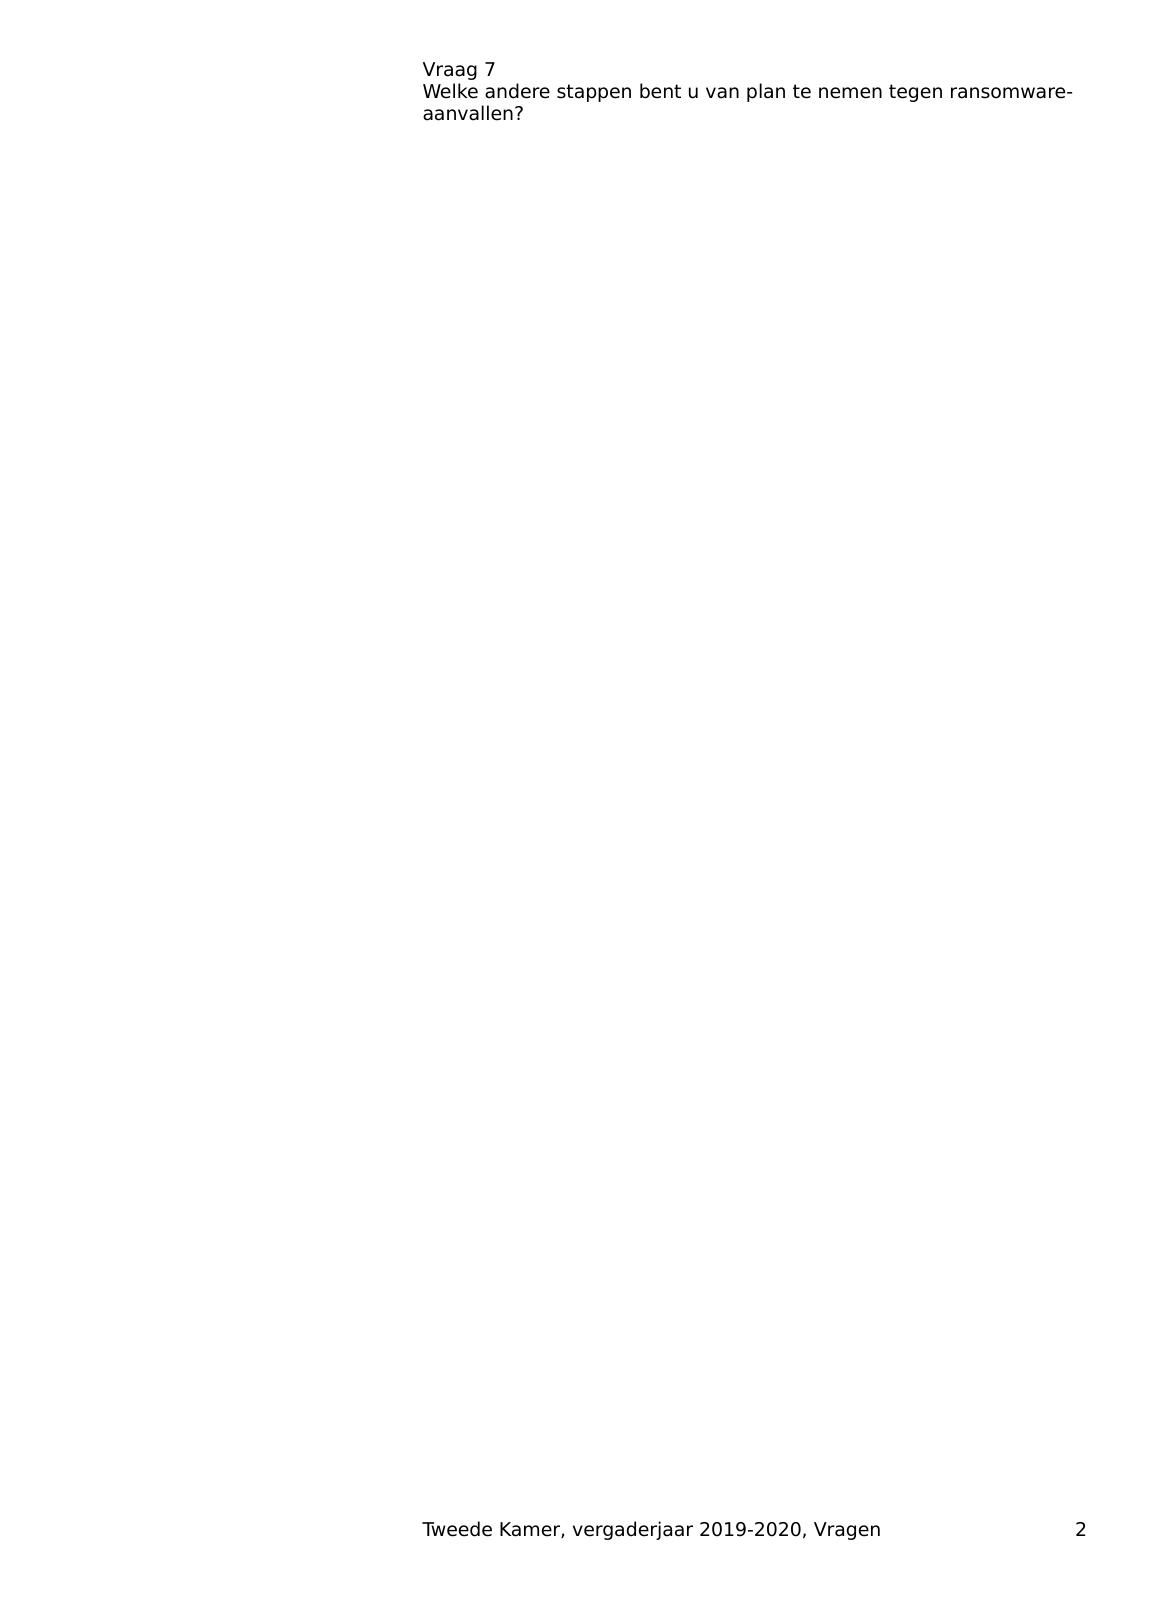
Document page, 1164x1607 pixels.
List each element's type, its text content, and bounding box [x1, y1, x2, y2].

text Vraag 7 [422, 59, 1087, 81]
text Welke andere stappen bent u van plan te nemen tegen ransomware-aanvallen? [422, 81, 1087, 125]
